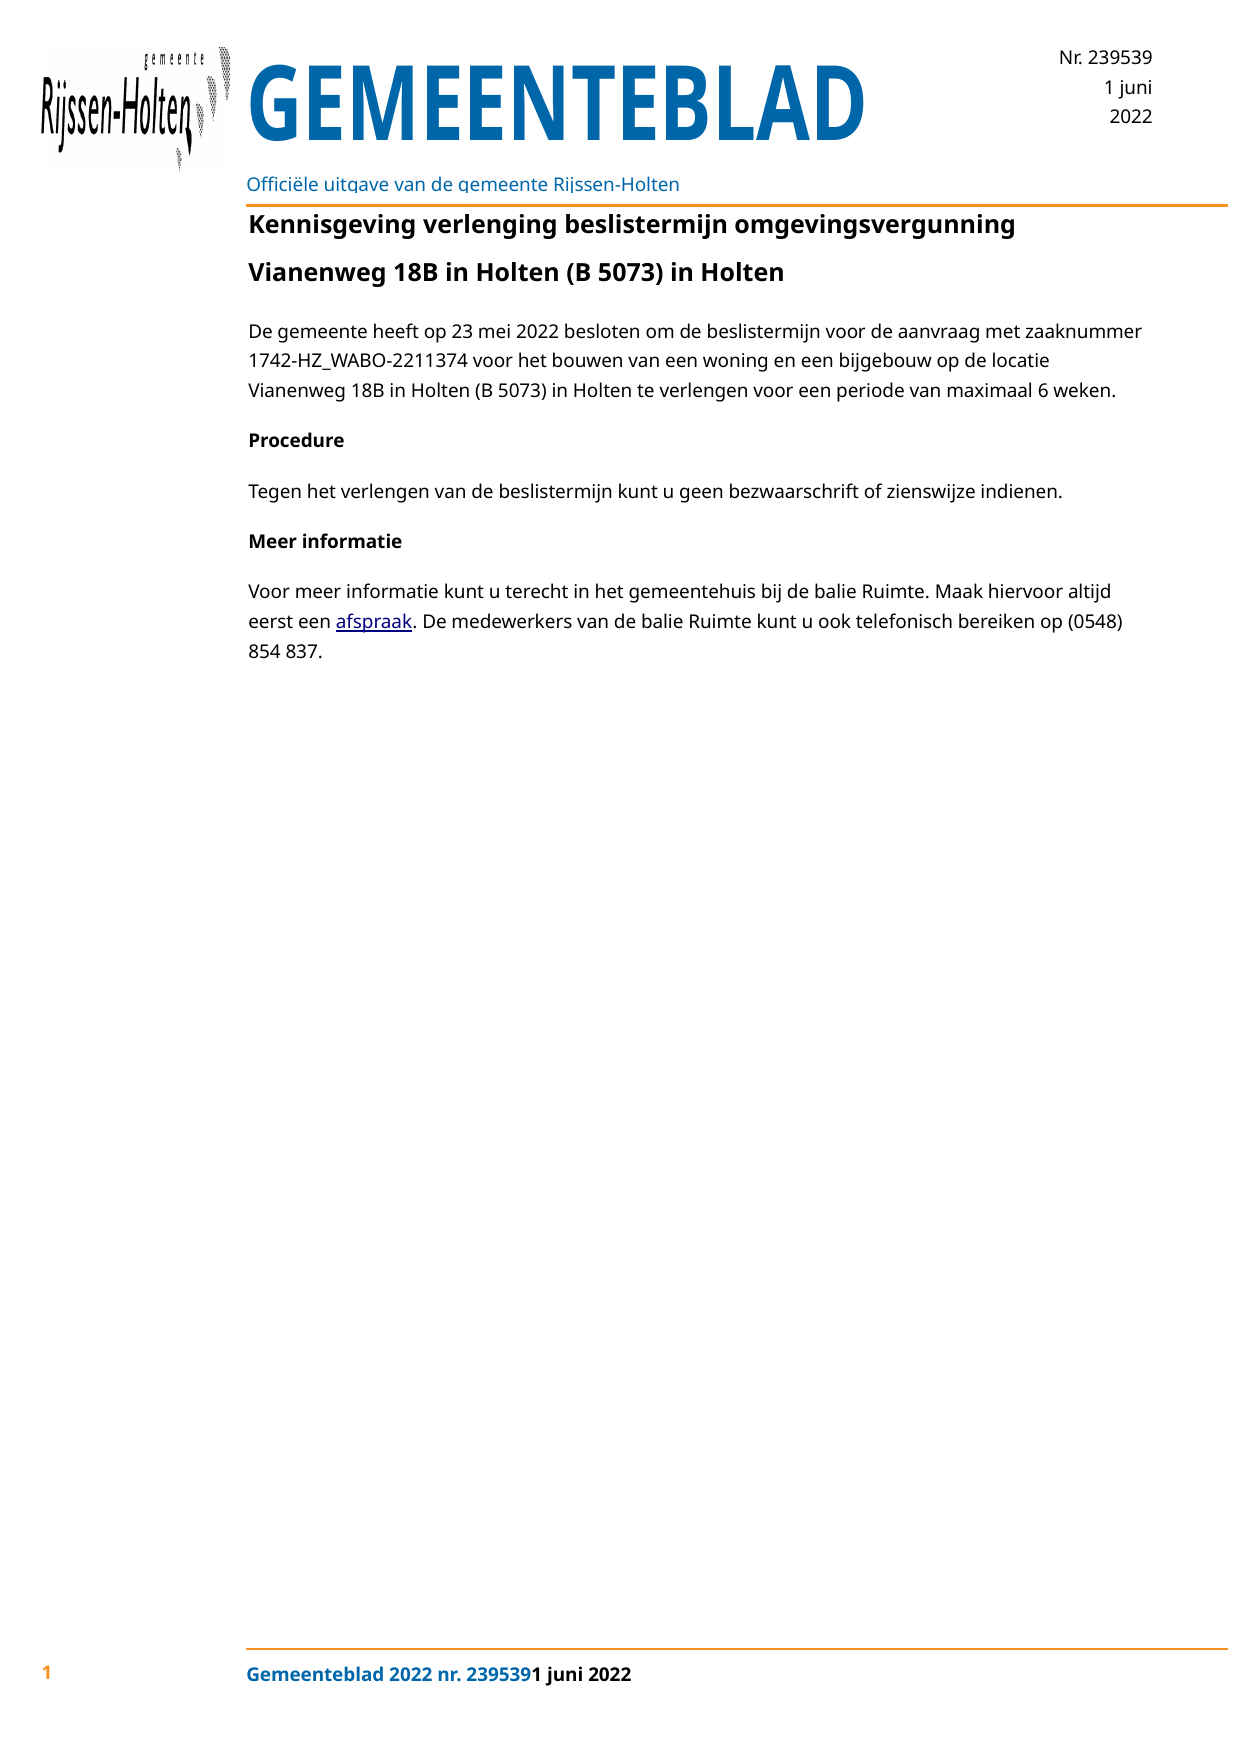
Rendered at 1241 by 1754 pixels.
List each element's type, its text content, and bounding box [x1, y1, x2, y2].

picture [41, 47, 231, 172]
text Meer informatie [248, 528, 1152, 554]
text Kennisgeving verlenging beslistermijn omgevingsvergunning Vianenweg 18B in Holten (B 5073) in Holten [248, 207, 1152, 288]
text De gemeente heeft op 23 mei 2022 besloten om de beslistermijn voor de aanvraag met zaaknummer 1742-HZ_WABO-2211374 voor het bouwen van een woning en een bijgebouw op de locatie Vianenweg 18B in Holten (B 5073) in Holten te verlengen voor een periode van maximaal 6 weken. [248, 318, 1152, 403]
text Tegen het verlengen van de beslistermijn kunt u geen bezwaarschrift of zienswijze indienen. [248, 478, 1152, 504]
text Procedure [248, 427, 1152, 453]
text Voor meer informatie kunt u terecht in het gemeentehuis bij de balie Ruimte. Maak hiervoor altijd eerst een afspraak. De medewerkers van de balie Ruimte kunt u ook telefonisch bereiken op (0548) 854 837. [248, 579, 1152, 664]
